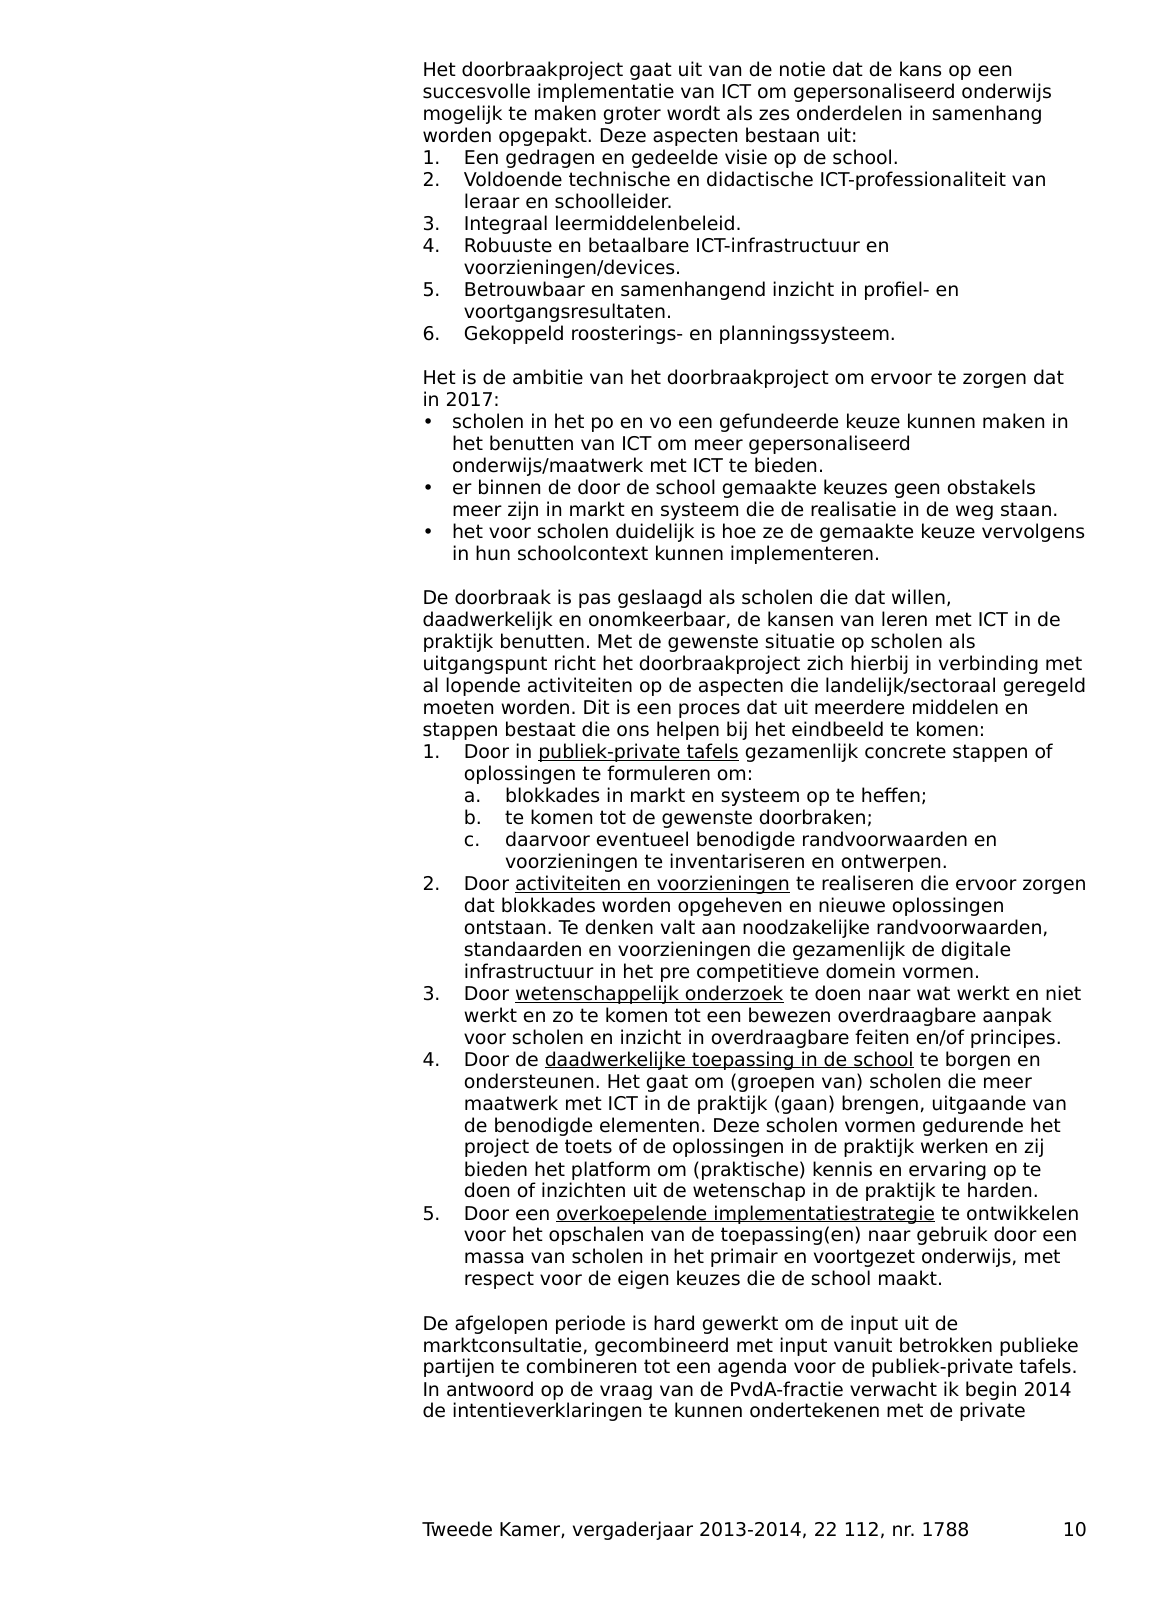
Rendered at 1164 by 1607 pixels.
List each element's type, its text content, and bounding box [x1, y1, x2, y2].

text b. te komen tot de gewenste doorbraken; [464, 807, 1087, 829]
text 3. Door wetenschappelijk onderzoek te doen naar wat werkt en niet werkt en zo te komen tot een bewezen overdraagbare aanpak voor scholen en inzicht in overdraagbare feiten en/of principes. [422, 983, 1087, 1048]
text • scholen in het po en vo een gefundeerde keuze kunnen maken in het benutten van ICT om meer gepersonaliseerd onderwijs/maatwerk met ICT te bieden. [422, 411, 1087, 477]
text • er binnen de door de school gemaakte keuzes geen obstakels meer zijn in markt en systeem die de realisatie in de weg staan. [422, 477, 1087, 521]
text De afgelopen periode is hard gewerkt om de input uit de marktconsultatie, gecombineerd met input vanuit betrokken publieke partijen te combineren tot een agenda voor de publiek-private tafels. In antwoord op de vraag van de PvdA-fractie verwacht ik begin 2014 de intentieverklaringen te kunnen ondertekenen met de private [422, 1312, 1087, 1422]
text 5. Door een overkoepelende implementatiestrategie te ontwikkelen voor het opschalen van de toepassing(en) naar gebruik door een massa van scholen in het primair en voortgezet onderwijs, met respect voor de eigen keuzes die de school maakt. [422, 1202, 1087, 1290]
text Het is de ambitie van het doorbraakproject om ervoor te zorgen dat in 2017: [422, 367, 1087, 411]
text 1. Een gedragen en gedeelde visie op de school. [422, 147, 1087, 169]
text 6. Gekoppeld roosterings- en planningssysteem. [422, 323, 1087, 345]
text 5. Betrouwbaar en samenhangend inzicht in profiel- en voortgangsresultaten. [422, 279, 1087, 323]
text 4. Door de daadwerkelijke toepassing in de school te borgen en ondersteunen. Het gaat om (groepen van) scholen die meer maatwerk met ICT in de praktijk (gaan) brengen, uitgaande van de benodigde elementen. Deze scholen vormen gedurende het project de toets of de oplossingen in de praktijk werken en zij bieden het platform om (praktische) kennis en ervaring op te doen of inzichten uit de wetenschap in de praktijk te harden. [422, 1048, 1087, 1202]
text a. blokkades in markt en systeem op te heffen; [464, 785, 1087, 807]
text Het doorbraakproject gaat uit van de notie dat de kans op een succesvolle implementatie van ICT om gepersonaliseerd onderwijs mogelijk te maken groter wordt als zes onderdelen in samenhang worden opgepakt. Deze aspecten bestaan uit: [422, 59, 1087, 147]
text De doorbraak is pas geslaagd als scholen die dat willen, daadwerkelijk en onomkeerbaar, de kansen van leren met ICT in de praktijk benutten. Met de gewenste situatie op scholen als uitgangspunt richt het doorbraakproject zich hierbij in verbinding met al lopende activiteiten op de aspecten die landelijk/sectoraal geregeld moeten worden. Dit is een proces dat uit meerdere middelen en stappen bestaat die ons helpen bij het eindbeeld te komen: [422, 587, 1087, 741]
text c. daarvoor eventueel benodigde randvoorwaarden en voorzieningen te inventariseren en ontwerpen. [464, 829, 1087, 873]
text • het voor scholen duidelijk is hoe ze de gemaakte keuze vervolgens in hun schoolcontext kunnen implementeren. [422, 521, 1087, 565]
text 2. Door activiteiten en voorzieningen te realiseren die ervoor zorgen dat blokkades worden opgeheven en nieuwe oplossingen ontstaan. Te denken valt aan noodzakelijke randvoorwaarden, standaarden en voorzieningen die gezamenlijk de digitale infrastructuur in het pre competitieve domein vormen. [422, 873, 1087, 983]
text 3. Integraal leermiddelenbeleid. [422, 213, 1087, 235]
text 2. Voldoende technische en didactische ICT-professionaliteit van leraar en schoolleider. [422, 169, 1087, 213]
text 1. Door in publiek-private tafels gezamenlijk concrete stappen of oplossingen te formuleren om: [422, 741, 1087, 785]
text 4. Robuuste en betaalbare ICT-infrastructuur en voorzieningen/devices. [422, 235, 1087, 279]
